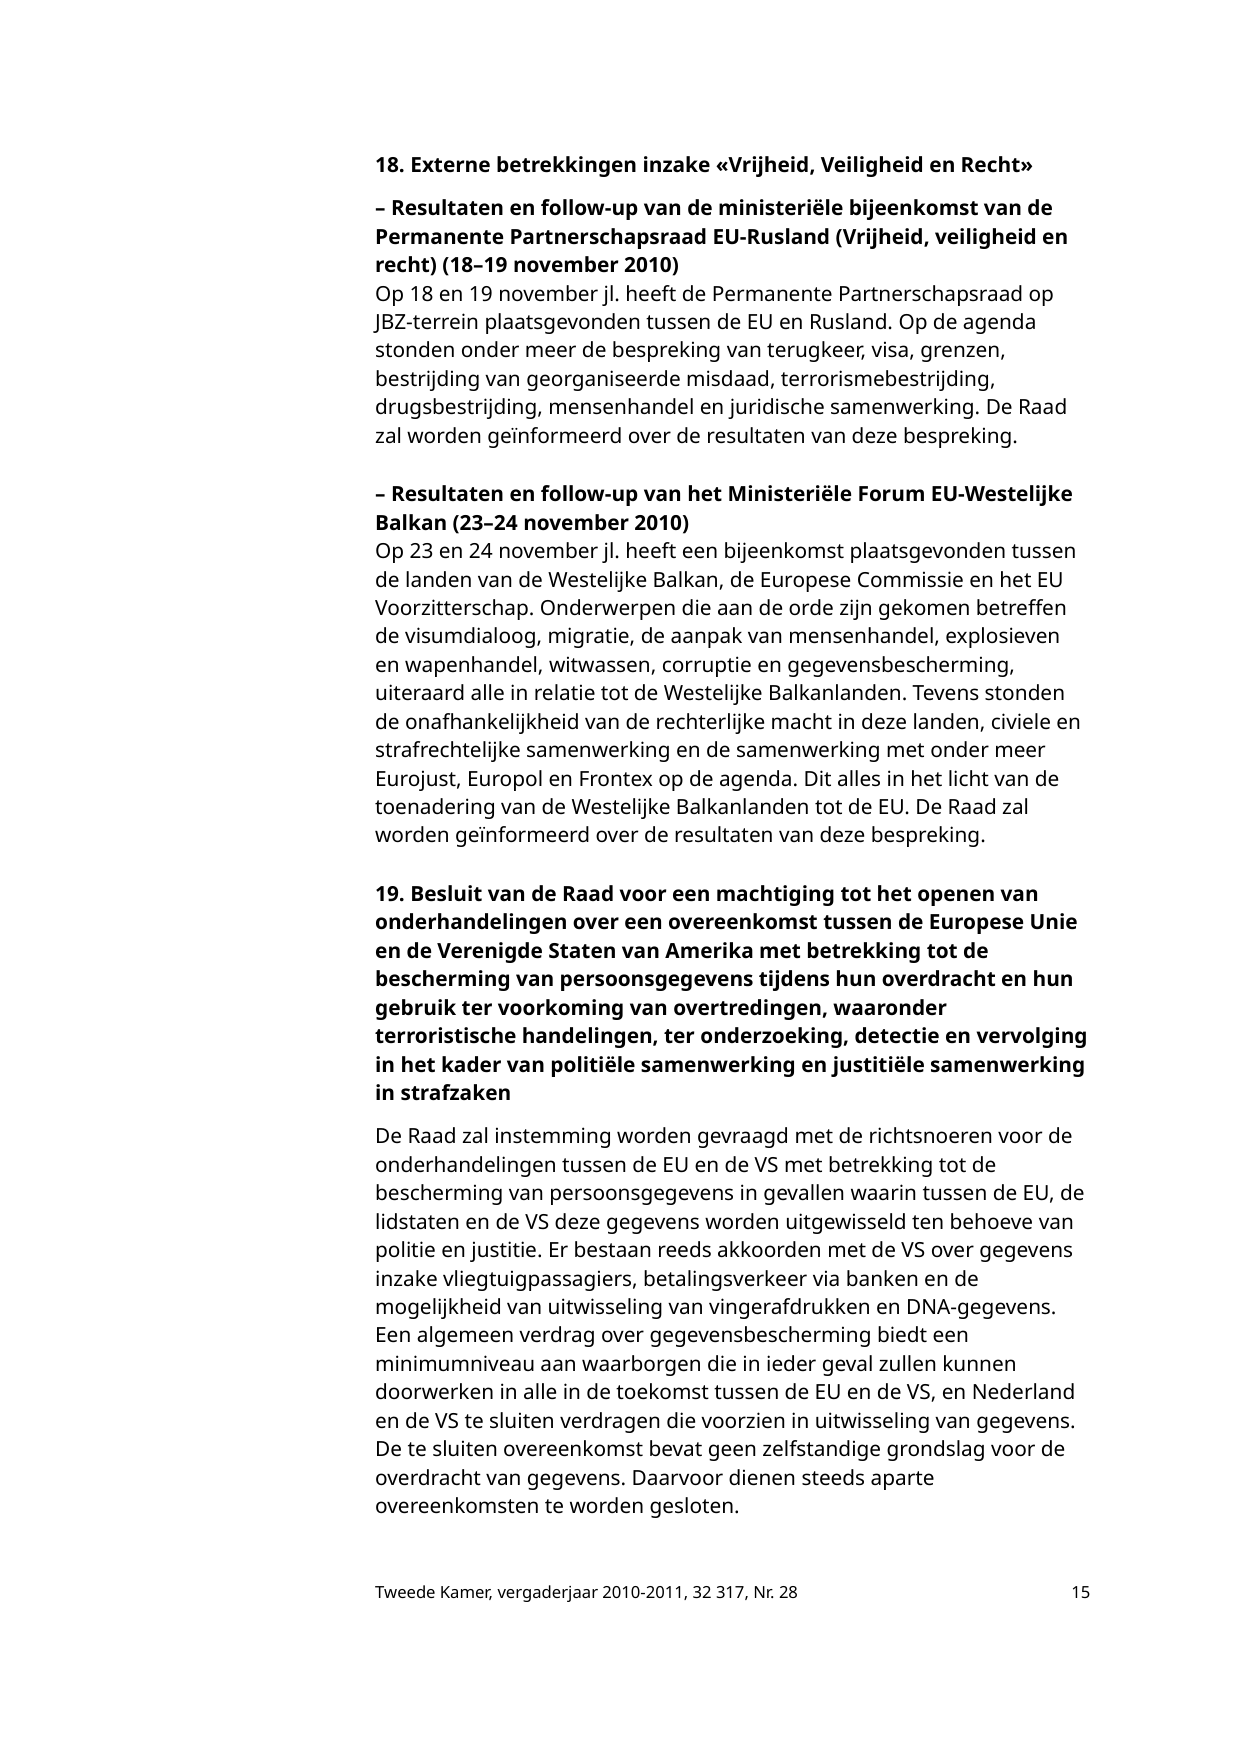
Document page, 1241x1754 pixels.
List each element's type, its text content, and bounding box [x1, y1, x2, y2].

text 19. Besluit van de Raad voor een machtiging tot het openen van onderhandelingen over een overeenkomst tussen de Europese Unie en de Verenigde Staten van Amerika met betrekking tot de bescherming van persoonsgegevens tijdens hun overdracht en hun gebruik ter voorkoming van overtredingen, waaronder terroristische handelingen, ter onderzoeking, detectie en vervolging in het kader van politiële samenwerking en justitiële samenwerking in strafzaken [375, 879, 1090, 1107]
text 18. Externe betrekkingen inzake «Vrijheid, Veiligheid en Recht» [375, 150, 1090, 178]
text Op 23 en 24 november jl. heeft een bijeenkomst plaatsgevonden tussen de landen van de Westelijke Balkan, de Europese Commissie en het EU Voorzitterschap. Onderwerpen die aan de orde zijn gekomen betreffen de visumdialoog, migratie, de aanpak van mensenhandel, explosieven en wapenhandel, witwassen, corruptie en gegevensbescherming, uiteraard alle in relatie tot de Westelijke Balkanlanden. Tevens stonden de onafhankelijkheid van de rechterlijke macht in deze landen, civiele en strafrechtelijke samenwerking en de samenwerking met onder meer Eurojust, Europol en Frontex op de agenda. Dit alles in het licht van de toenadering van de Westelijke Balkanlanden tot de EU. De Raad zal worden geïnformeerd over de resultaten van deze bespreking. [375, 536, 1090, 849]
text De Raad zal instemming worden gevraagd met de richtsnoeren voor de onderhandelingen tussen de EU en de VS met betrekking tot de bescherming van persoonsgegevens in gevallen waarin tussen de EU, de lidstaten en de VS deze gegevens worden uitgewisseld ten behoeve van politie en justitie. Er bestaan reeds akkoorden met de VS over gegevens inzake vliegtuigpassagiers, betalingsverkeer via banken en de mogelijkheid van uitwisseling van vingerafdrukken en DNA-gegevens. Een algemeen verdrag over gegevensbescherming biedt een minimumniveau aan waarborgen die in ieder geval zullen kunnen doorwerken in alle in de toekomst tussen de EU en de VS, en Nederland en de VS te sluiten verdragen die voorzien in uitwisseling van gegevens. De te sluiten overeenkomst bevat geen zelfstandige grondslag voor de overdracht van gegevens. Daarvoor dienen steeds aparte overeenkomsten te worden gesloten. [375, 1122, 1090, 1520]
text – Resultaten en follow-up van de ministeriële bijeenkomst van de Permanente Partnerschapsraad EU-Rusland (Vrijheid, veiligheid en recht) (18–19 november 2010) [375, 193, 1090, 279]
text Op 18 en 19 november jl. heeft de Permanente Partnerschapsraad op JBZ-terrein plaatsgevonden tussen de EU en Rusland. Op de agenda stonden onder meer de bespreking van terugkeer, visa, grenzen, bestrijding van georganiseerde misdaad, terrorismebestrijding, drugsbestrijding, mensenhandel en juridische samenwerking. De Raad zal worden geïnformeerd over de resultaten van deze bespreking. [375, 279, 1090, 449]
text – Resultaten en follow-up van het Ministeriële Forum EU-Westelijke Balkan (23–24 november 2010) [375, 479, 1090, 536]
